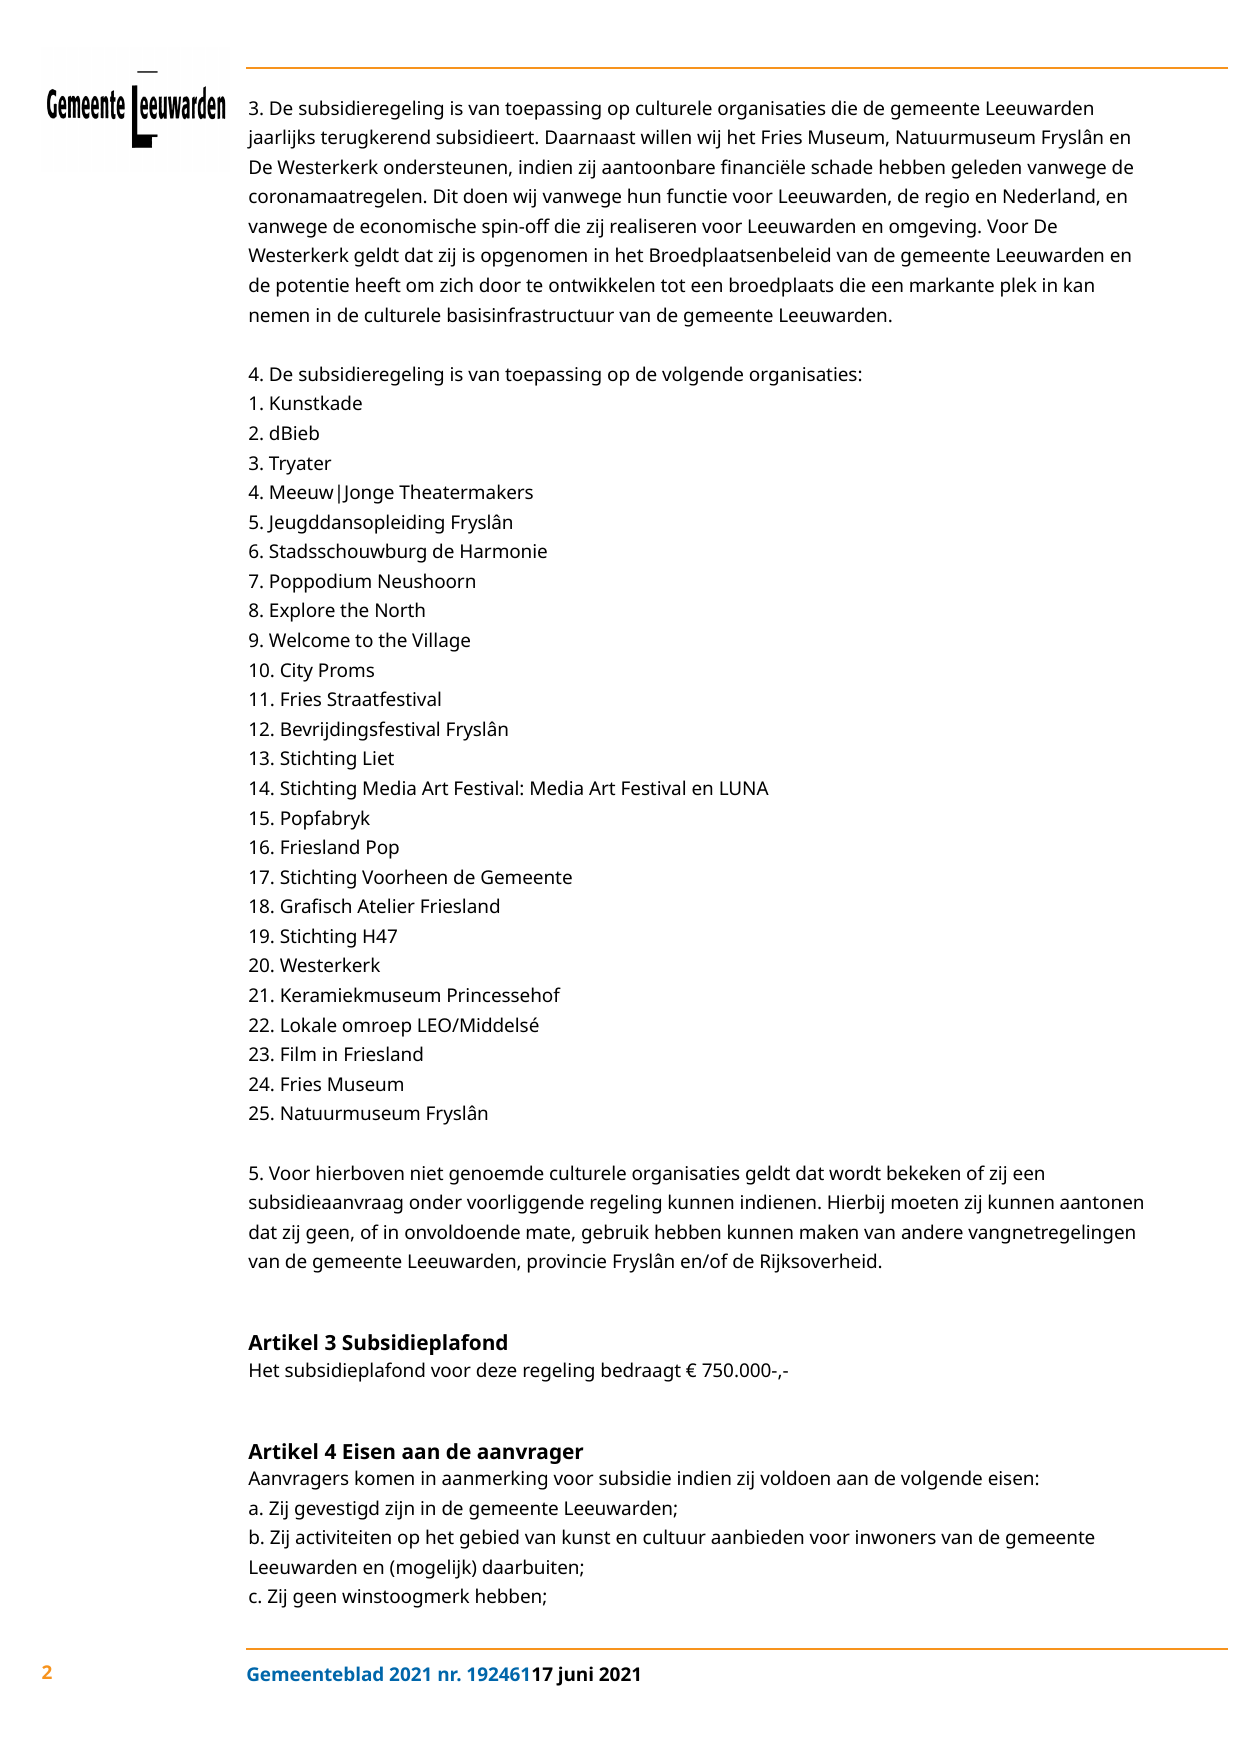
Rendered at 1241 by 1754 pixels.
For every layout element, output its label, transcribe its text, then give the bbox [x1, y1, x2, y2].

text 23. Film in Friesland [248, 1041, 1152, 1067]
text 22. Lokale omroep LEO/Middelsé [248, 1012, 1152, 1038]
text 8. Explore the North [248, 598, 1152, 623]
text 6. Stadsschouwburg de Harmonie [248, 538, 1152, 564]
text 3. Tryater [248, 450, 1152, 476]
text 5. Voor hierboven niet genoemde culturele organisaties geldt dat wordt bekeken of zij een subsidieaanvraag onder voorliggende regeling kunnen indienen. Hierbij moeten zij kunnen aantonen dat zij geen, of in onvoldoende mate, gebruik hebben kunnen maken van andere vangnetregelingen van de gemeente Leeuwarden, provincie Fryslân en/of de Rijksoverheid. [248, 1160, 1152, 1274]
picture [41, 47, 231, 172]
text 17. Stichting Voorheen de Gemeente [248, 864, 1152, 890]
text 25. Natuurmuseum Fryslân [248, 1101, 1152, 1126]
text 15. Popfabryk [248, 805, 1152, 831]
text 24. Fries Museum [248, 1071, 1152, 1097]
text 4. De subsidieregeling is van toepassing op de volgende organisaties: [248, 361, 1152, 387]
text 7. Poppodium Neushoorn [248, 568, 1152, 594]
text 1. Kunstkade [248, 391, 1152, 416]
text Artikel 4 Eisen aan de aanvrager [248, 1437, 1152, 1465]
text 16. Friesland Pop [248, 834, 1152, 860]
text 21. Keramiekmuseum Princessehof [248, 982, 1152, 1008]
text a. Zij gevestigd zijn in de gemeente Leeuwarden; [248, 1495, 1152, 1521]
text 3. De subsidieregeling is van toepassing op culturele organisaties die de gemeente Leeuwarden jaarlijks terugkerend subsidieert. Daarnaast willen wij het Fries Museum, Natuurmuseum Fryslân en De Westerkerk ondersteunen, indien zij aantoonbare financiële schade hebben geleden vanwege de coronamaatregelen. Dit doen wij vanwege hun functie voor Leeuwarden, de regio en Nederland, en vanwege de economische spin-off die zij realiseren voor Leeuwarden en omgeving. Voor De Westerkerk geldt dat zij is opgenomen in het Broedplaatsenbeleid van de gemeente Leeuwarden en de potentie heeft om zich door te ontwikkelen tot een broedplaats die een markante plek in kan nemen in de culturele basisinfrastructuur van de gemeente Leeuwarden. [248, 95, 1152, 328]
text 19. Stichting H47 [248, 923, 1152, 949]
text 4. Meeuw|Jonge Theatermakers [248, 479, 1152, 505]
text 20. Westerkerk [248, 953, 1152, 978]
text Het subsidieplafond voor deze regeling bedraagt € 750.000-,- [248, 1357, 1152, 1383]
text 2. dBieb [248, 420, 1152, 446]
text 18. Grafisch Atelier Friesland [248, 893, 1152, 919]
text 5. Jeugddansopleiding Fryslân [248, 509, 1152, 535]
text 9. Welcome to the Village [248, 627, 1152, 653]
text 12. Bevrijdingsfestival Fryslân [248, 716, 1152, 742]
text c. Zij geen winstoogmerk hebben; [248, 1584, 1152, 1609]
text Artikel 3 Subsidieplafond [248, 1328, 1152, 1357]
text Aanvragers komen in aanmerking voor subsidie indien zij voldoen aan de volgende eisen: [248, 1465, 1152, 1491]
text 13. Stichting Liet [248, 746, 1152, 771]
text 14. Stichting Media Art Festival: Media Art Festival en LUNA [248, 775, 1152, 801]
text b. Zij activiteiten op het gebied van kunst en cultuur aanbieden voor inwoners van de gemeente Leeuwarden en (mogelijk) daarbuiten; [248, 1524, 1152, 1580]
text 10. City Proms [248, 657, 1152, 683]
text 11. Fries Straatfestival [248, 686, 1152, 712]
